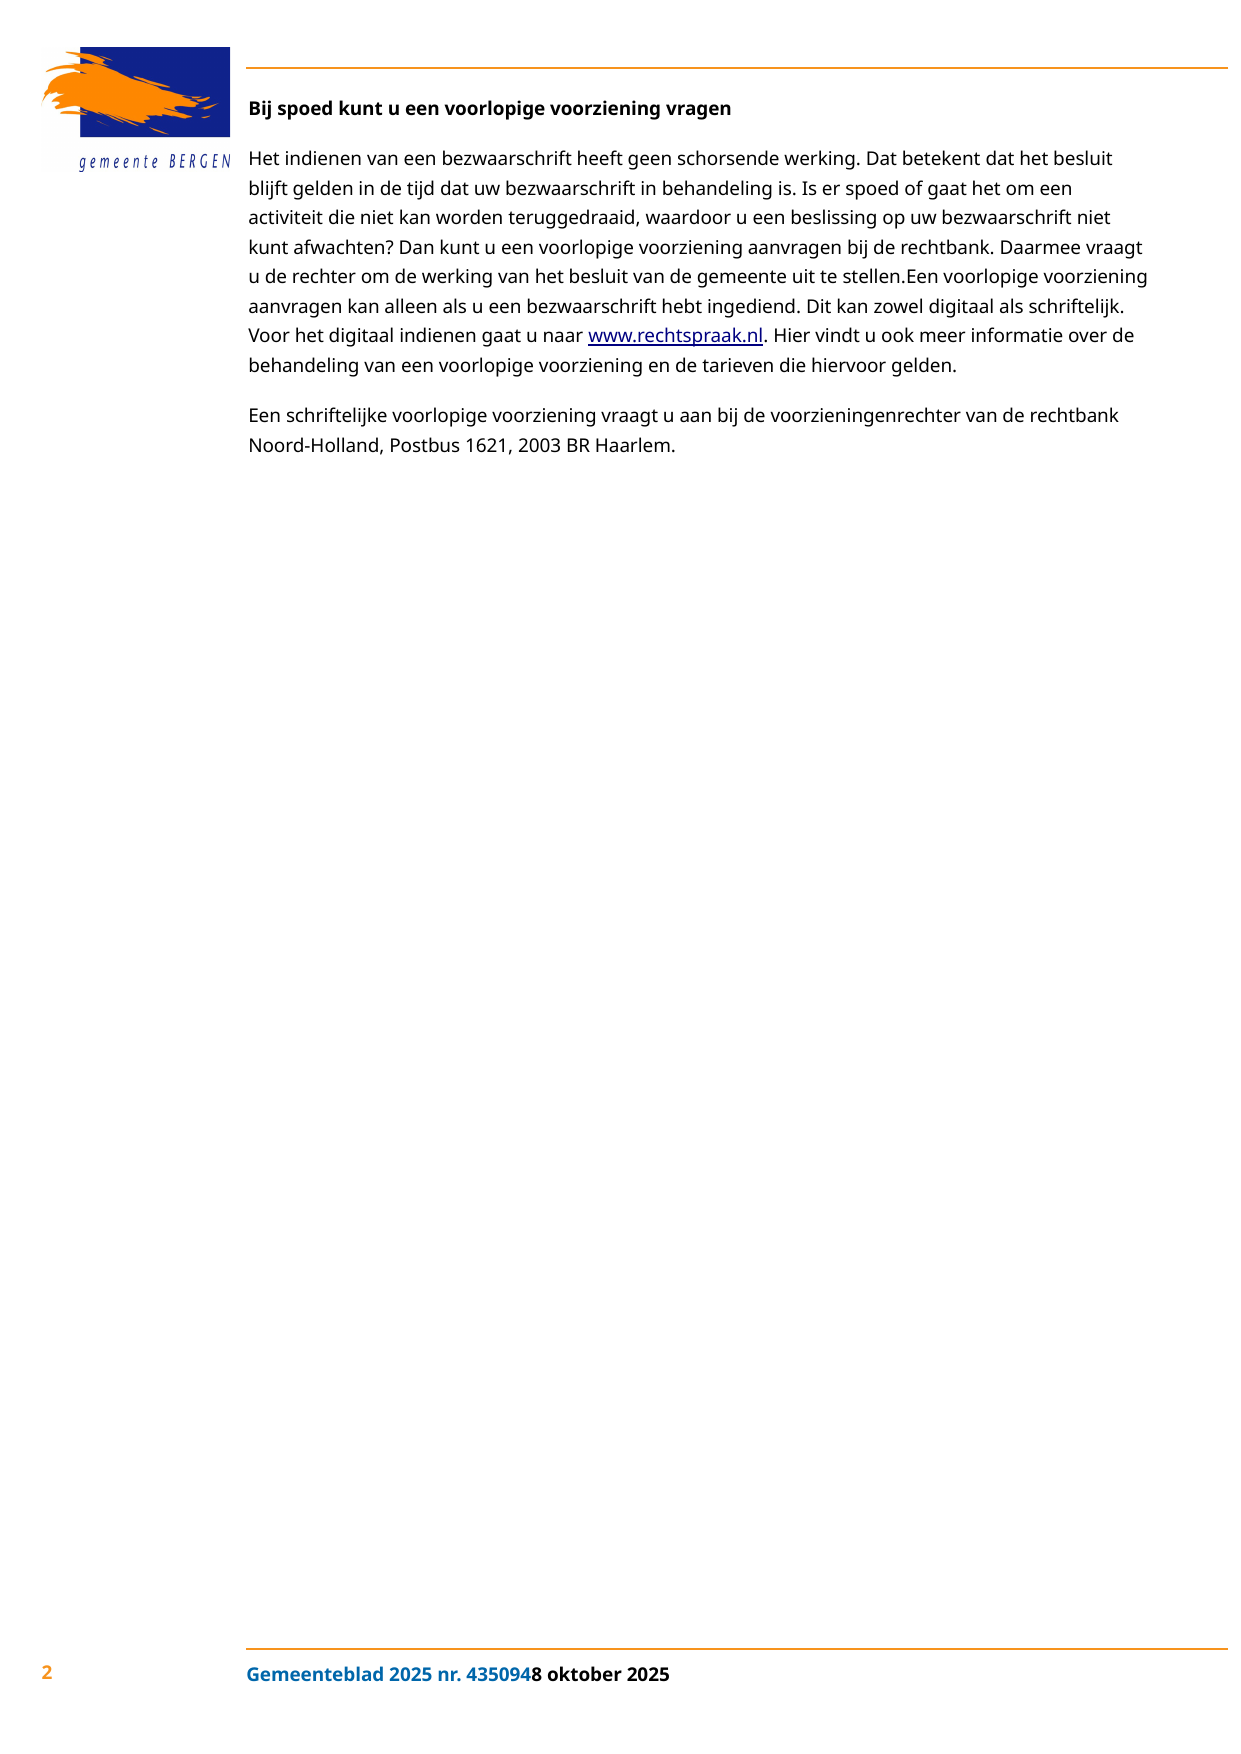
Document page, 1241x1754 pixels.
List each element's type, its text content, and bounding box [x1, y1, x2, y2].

text Een schriftelijke voorlopige voorziening vraagt u aan bij de voorzieningenrechter van de rechtbank Noord-Holland, Postbus 1621, 2003 BR Haarlem. [248, 403, 1152, 458]
picture [41, 47, 231, 172]
text Bij spoed kunt u een voorlopige voorziening vragen [248, 95, 1152, 121]
text Het indienen van een bezwaarschrift heeft geen schorsende werking. Dat betekent dat het besluit blijft gelden in de tijd dat uw bezwaarschrift in behandeling is. Is er spoed of gaat het om een activiteit die niet kan worden teruggedraaid, waardoor u een beslissing op uw bezwaarschrift niet kunt afwachten? Dan kunt u een voorlopige voorziening aanvragen bij de rechtbank. Daarmee vraagt u de rechter om de werking van het besluit van de gemeente uit te stellen.Een voorlopige voorziening aanvragen kan alleen als u een bezwaarschrift hebt ingediend. Dit kan zowel digitaal als schriftelijk. Voor het digitaal indienen gaat u naar www.rechtspraak.nl. Hier vindt u ook meer informatie over de behandeling van een voorlopige voorziening en de tarieven die hiervoor gelden. [248, 145, 1152, 378]
